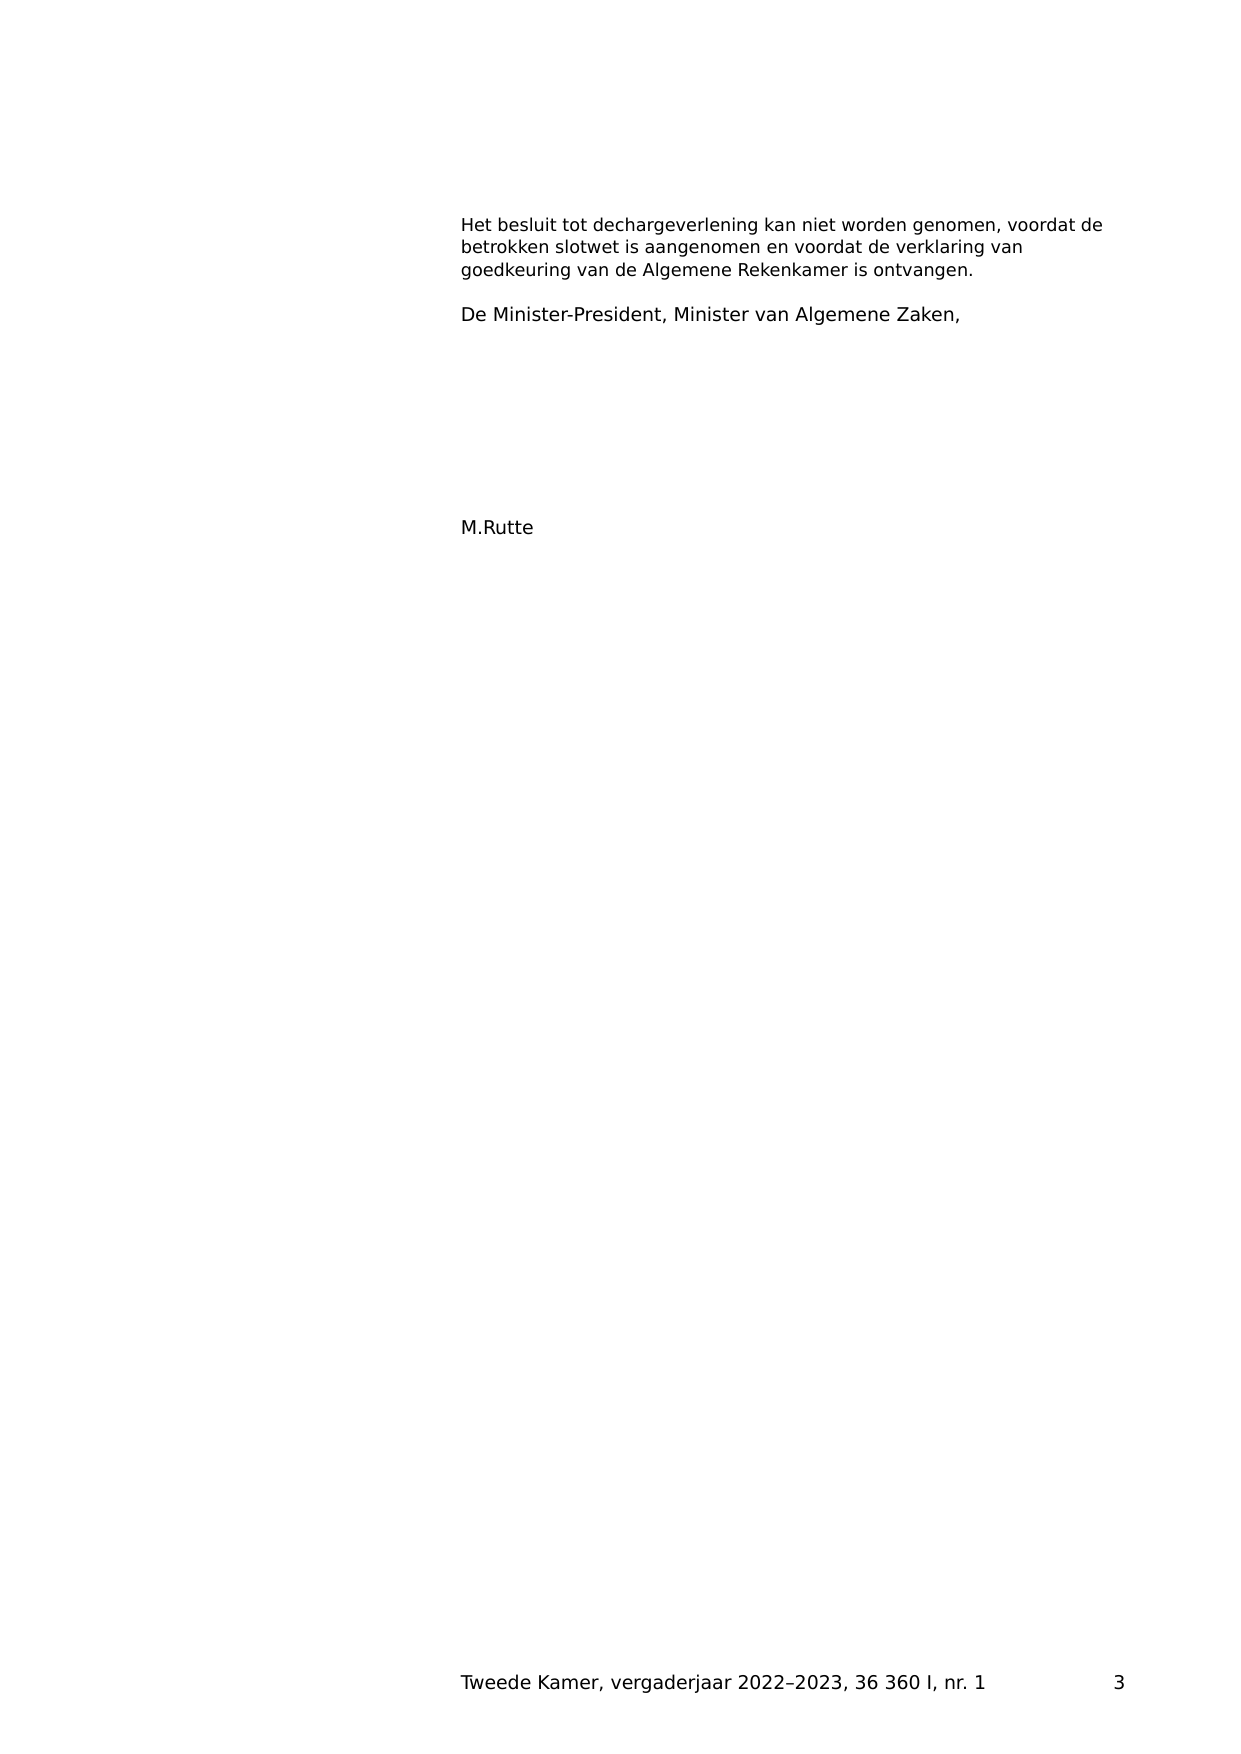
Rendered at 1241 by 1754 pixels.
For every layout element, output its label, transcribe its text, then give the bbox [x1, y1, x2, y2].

text M.Rutte [461, 517, 1125, 539]
text Het besluit tot dechargeverlening kan niet worden genomen, voordat de betrokken slotwet is aangenomen en voordat de verklaring van goedkeuring van de Algemene Rekenkamer is ontvangen. [461, 213, 1125, 281]
text De Minister-President, Minister van Algemene Zaken, [461, 304, 1125, 326]
